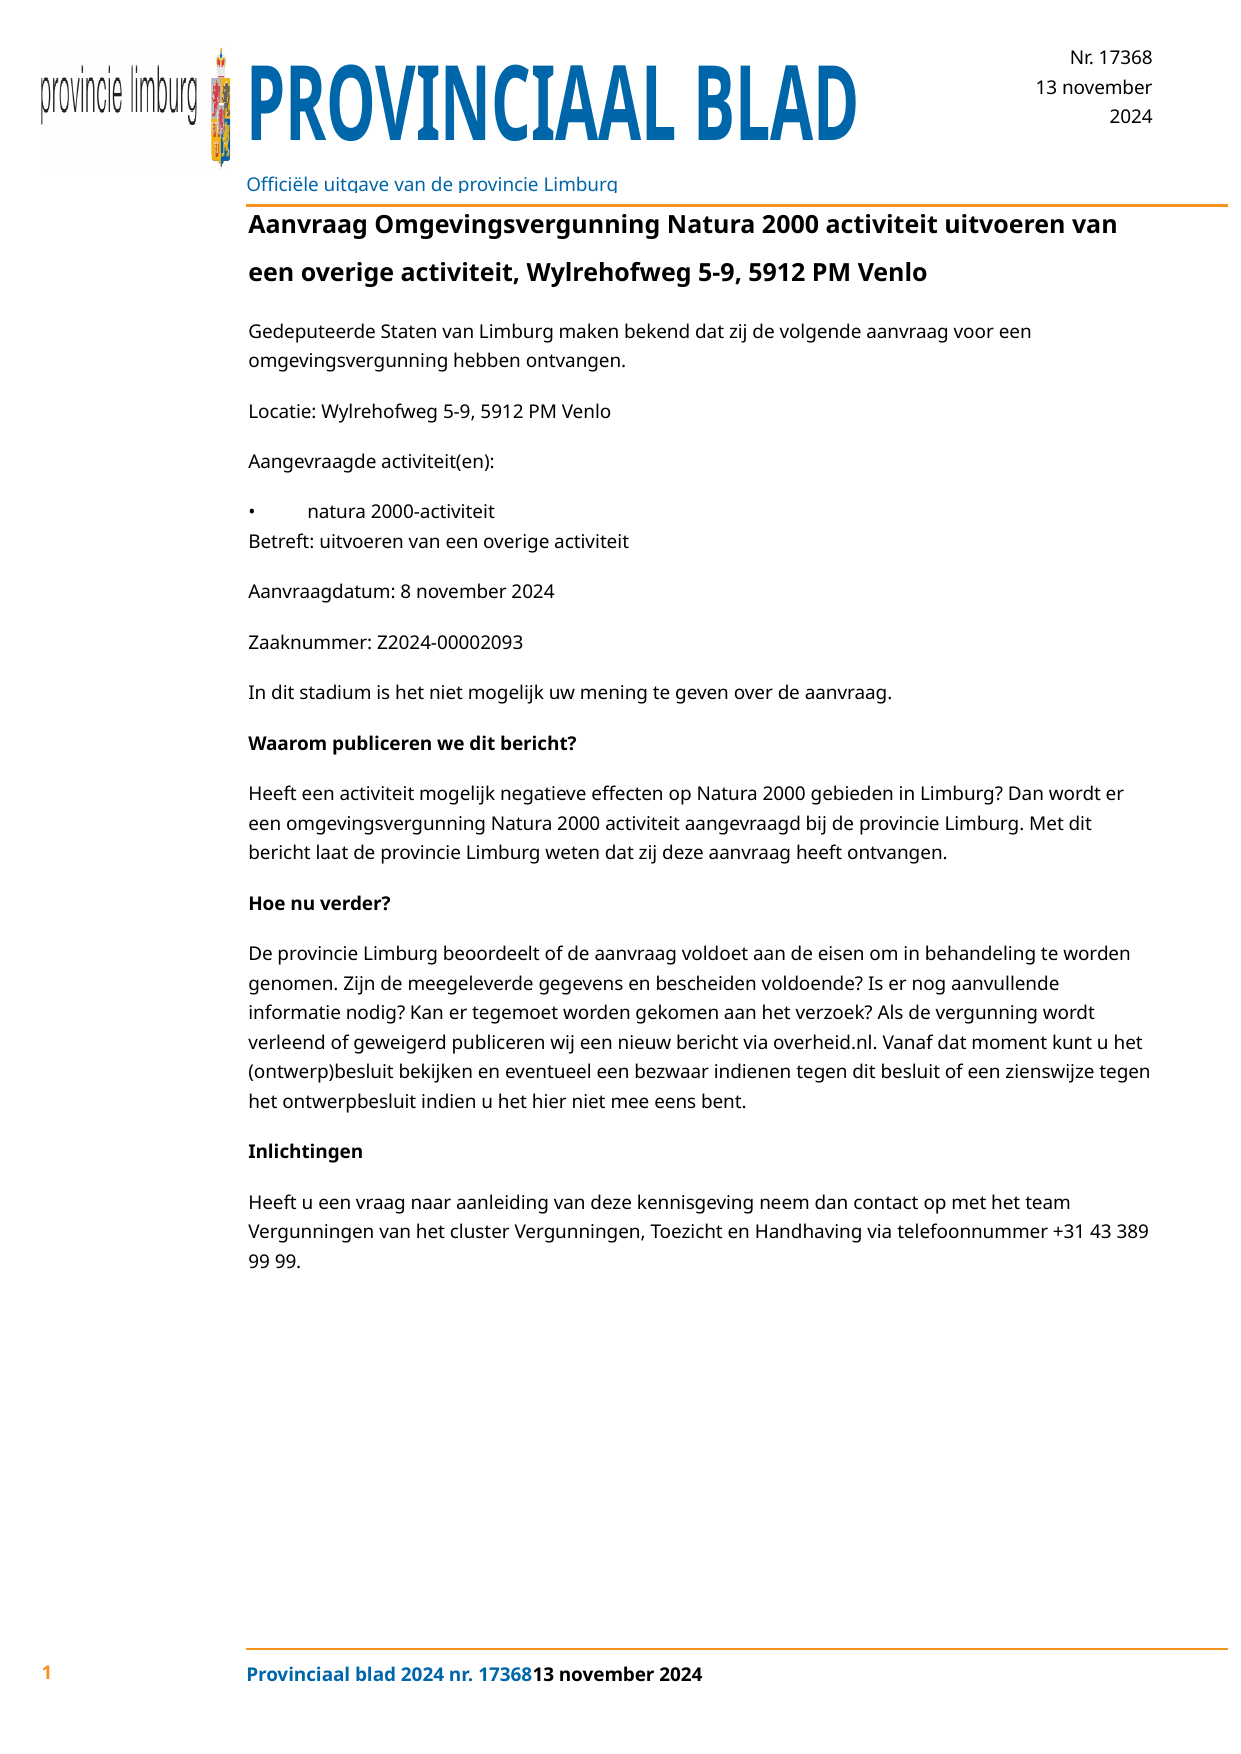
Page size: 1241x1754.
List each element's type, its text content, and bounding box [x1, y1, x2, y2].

text Hoe nu verder? [248, 890, 1152, 916]
text Gedeputeerde Staten van Limburg maken bekend dat zij de volgende aanvraag voor een omgevingsvergunning hebben ontvangen. [248, 318, 1152, 373]
text Aanvraagdatum: 8 november 2024 [248, 579, 1152, 604]
text Waarom publiceren we dit bericht? [248, 730, 1152, 756]
text Aanvraag Omgevingsvergunning Natura 2000 activiteit uitvoeren van een overige activiteit, Wylrehofweg 5-9, 5912 PM Venlo [248, 207, 1152, 288]
text Heeft u een vraag naar aanleiding van deze kennisgeving neem dan contact op met het team Vergunningen van het cluster Vergunningen, Toezicht en Handhaving via telefoonnummer +31 43 389 99 99. [248, 1189, 1152, 1274]
text Inlichtingen [248, 1139, 1152, 1164]
text Heeft een activiteit mogelijk negatieve effecten op Natura 2000 gebieden in Limburg? Dan wordt er een omgevingsvergunning Natura 2000 activiteit aangevraagd bij de provincie Limburg. Met dit bericht laat de provincie Limburg weten dat zij deze aanvraag heeft ontvangen. [248, 780, 1152, 865]
text Aangevraagde activiteit(en): [248, 448, 1152, 474]
text In dit stadium is het niet mogelijk uw mening te geven over de aanvraag. [248, 679, 1152, 705]
list natura 2000-activiteit [248, 499, 1152, 524]
text Locatie: Wylrehofweg 5-9, 5912 PM Venlo [248, 398, 1152, 424]
picture [41, 47, 231, 172]
text Betreft: uitvoeren van een overige activiteit [248, 528, 1152, 554]
text Zaaknummer: Z2024-00002093 [248, 629, 1152, 655]
text De provincie Limburg beoordeelt of de aanvraag voldoet aan de eisen om in behandeling te worden genomen. Zijn de meegeleverde gegevens en bescheiden voldoende? Is er nog aanvullende informatie nodig? Kan er tegemoet worden gekomen aan het verzoek? Als de vergunning wordt verleend of geweigerd publiceren wij een nieuw bericht via overheid.nl. Vanaf dat moment kunt u het (ontwerp)besluit bekijken en eventueel een bezwaar indienen tegen dit besluit of een zienswijze tegen het ontwerpbesluit indien u het hier niet mee eens bent. [248, 940, 1152, 1114]
